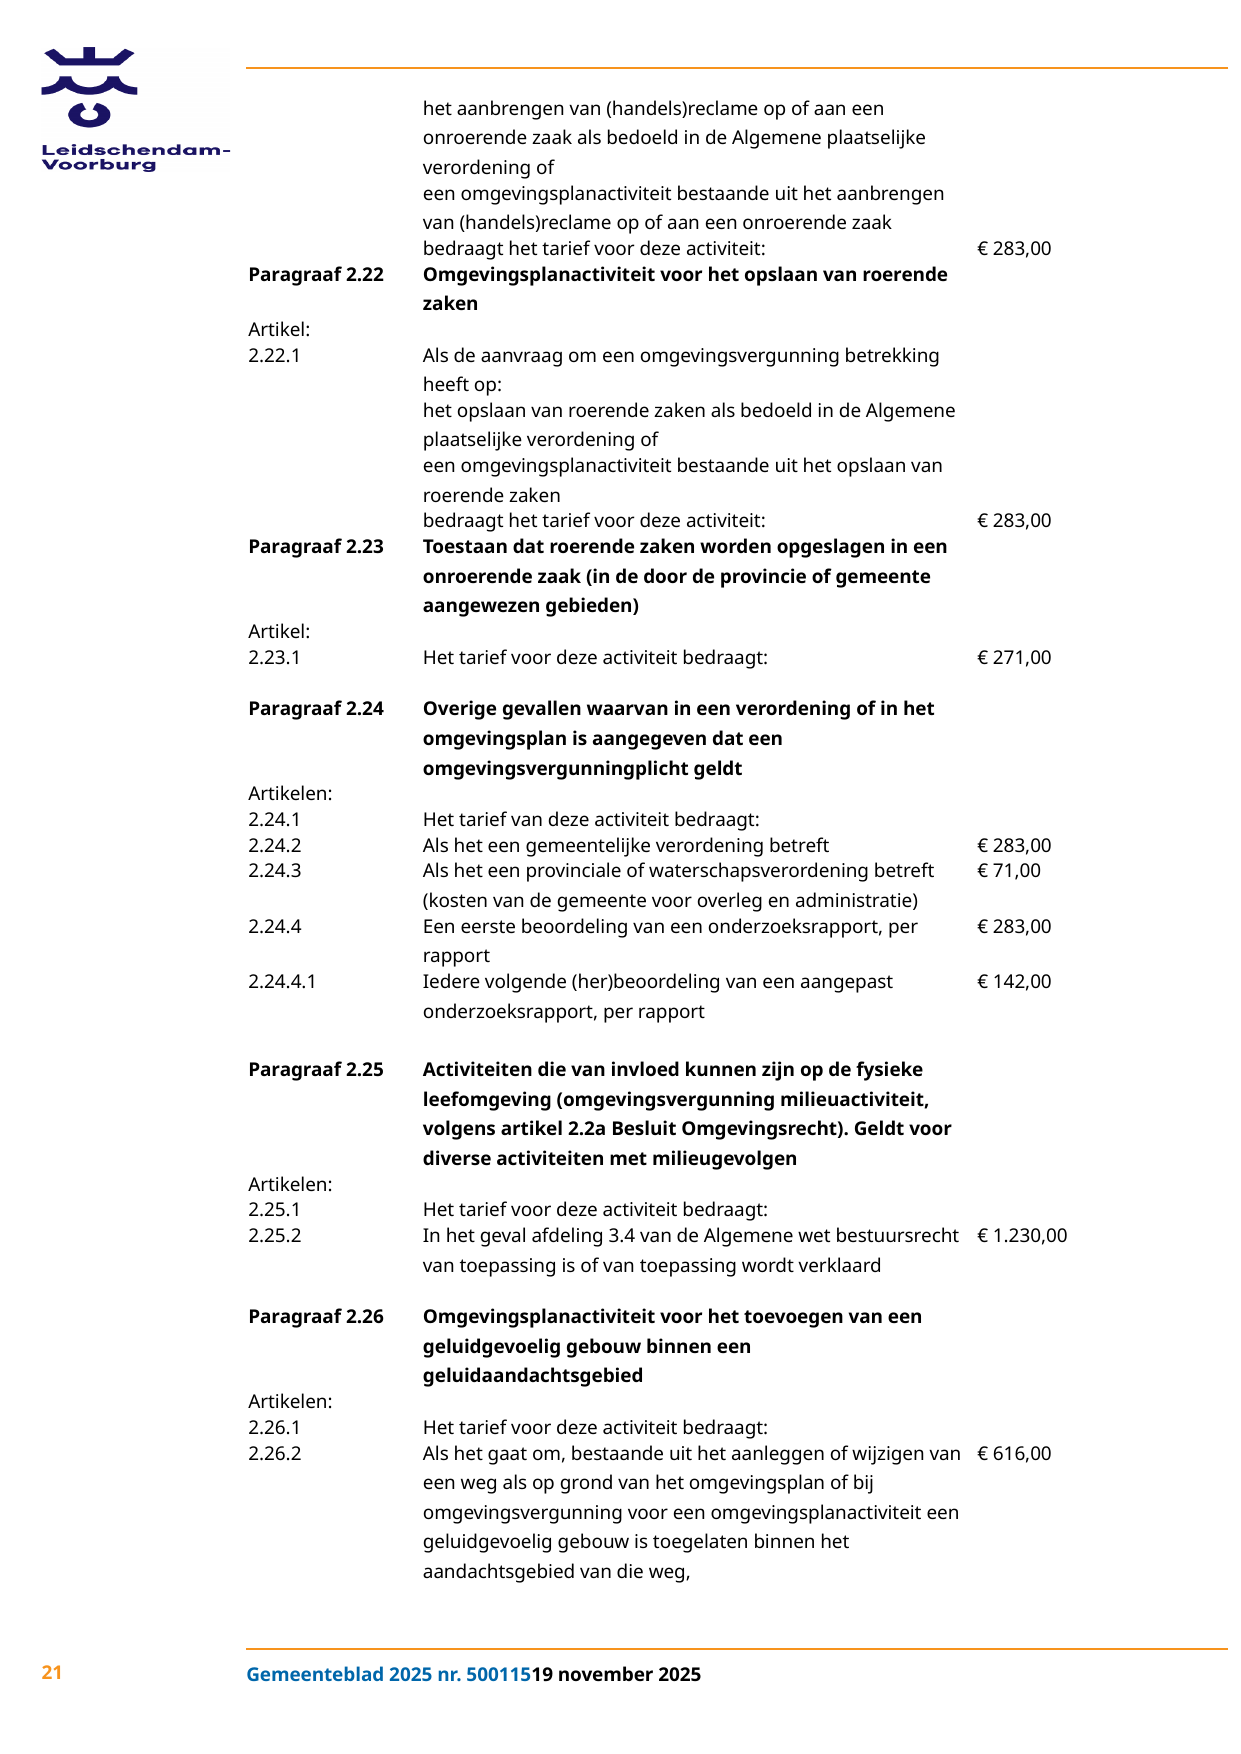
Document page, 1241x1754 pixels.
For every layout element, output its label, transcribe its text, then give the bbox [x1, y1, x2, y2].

table_cell Een eerste beoordeling van een onderzoeksrapport, per rapport [423, 913, 977, 968]
table_cell 2.24.3 [248, 858, 423, 913]
table_cell Paragraaf 2.24 [248, 696, 423, 780]
table_cell Toestaan dat roerende zaken worden opgeslagen in een onroerende zaak (in de door de provincie of gemeente aangewezen gebieden) [423, 534, 977, 618]
table_header [977, 1056, 1152, 1171]
table_header Activiteiten die van invloed kunnen zijn op de fysieke leefomgeving (omgevingsvergunning milieuactiviteit, volgens artikel 2.2a Besluit Omgevingsrecht). Geldt voor diverse activiteiten met milieugevolgen [423, 1056, 977, 1171]
table_cell [977, 261, 1152, 316]
table_cell [977, 806, 1152, 832]
table_cell 2.22.1 [248, 342, 423, 397]
table_cell het opslaan van roerende zaken als bedoeld in de Algemene plaatselijke verordening of [423, 397, 977, 452]
table_cell [423, 780, 977, 806]
table_cell [977, 1414, 1152, 1440]
table_cell [977, 780, 1152, 806]
table_cell 2.26.2 [248, 1440, 423, 1584]
table_cell Het tarief voor deze activiteit bedraagt: [423, 1414, 977, 1440]
table_cell bedraagt het tarief voor deze activiteit: [423, 235, 977, 261]
table_cell € 283,00 [977, 913, 1152, 968]
table_cell Omgevingsplanactiviteit voor het toevoegen van een geluidgevoelig gebouw binnen een geluidaandachtsgebied [423, 1304, 977, 1388]
table_cell [248, 670, 423, 696]
table_cell € 71,00 [977, 858, 1152, 913]
table_cell het aanbrengen van (handels)reclame op of aan een onroerende zaak als bedoeld in de Algemene plaatselijke verordening of [423, 95, 977, 180]
table_cell € 616,00 [977, 1440, 1152, 1584]
table_cell 2.24.4 [248, 913, 423, 968]
table_cell [977, 95, 1152, 180]
table_cell Als de aanvraag om een omgevingsvergunning betrekking heeft op: [423, 342, 977, 397]
table_cell [977, 534, 1152, 618]
table_cell Artikelen: [248, 1388, 423, 1414]
table_cell [423, 1171, 977, 1197]
table_cell Artikel: [248, 618, 423, 644]
table_cell Paragraaf 2.26 [248, 1304, 423, 1388]
table_cell Als het gaat om, bestaande uit het aanleggen of wijzigen van een weg als op grond van het omgevingsplan of bij omgevingsvergunning voor een omgevingsplanactiviteit een geluidgevoelig gebouw is toegelaten binnen het aandachtsgebied van die weg, [423, 1440, 977, 1584]
table_cell [977, 180, 1152, 235]
table_cell Paragraaf 2.23 [248, 534, 423, 618]
table_cell Het tarief van deze activiteit bedraagt: [423, 806, 977, 832]
table_cell Overige gevallen waarvan in een verordening of in het omgevingsplan is aangegeven dat een omgevingsvergunningplicht geldt [423, 696, 977, 780]
table_cell € 1.230,00 [977, 1223, 1152, 1278]
table_cell [423, 618, 977, 644]
table_cell Artikel: [248, 316, 423, 342]
table_cell [423, 1388, 977, 1414]
table_cell In het geval afdeling 3.4 van de Algemene wet bestuursrecht van toepassing is of van toepassing wordt verklaard [423, 1223, 977, 1278]
table_cell Het tarief voor deze activiteit bedraagt: [423, 644, 977, 670]
table_cell [977, 670, 1152, 696]
table_cell [977, 342, 1152, 397]
table_cell [423, 1278, 977, 1303]
table_cell Het tarief voor deze activiteit bedraagt: [423, 1197, 977, 1222]
table_cell [248, 95, 423, 180]
table_cell een omgevingsplanactiviteit bestaande uit het aanbrengen van (handels)reclame op of aan een onroerende zaak [423, 180, 977, 235]
table_cell € 271,00 [977, 644, 1152, 670]
table_cell Iedere volgende (her)beoordeling van een aangepast onderzoeksrapport, per rapport [423, 968, 977, 1023]
table_cell 2.24.2 [248, 832, 423, 858]
table_cell 2.25.1 [248, 1197, 423, 1222]
table_cell [248, 1278, 423, 1303]
table_cell een omgevingsplanactiviteit bestaande uit het opslaan van roerende zaken [423, 453, 977, 508]
table_cell [977, 1304, 1152, 1388]
table_cell 2.25.2 [248, 1223, 423, 1278]
table_cell 2.26.1 [248, 1414, 423, 1440]
table_cell Artikelen: [248, 780, 423, 806]
table_cell Omgevingsplanactiviteit voor het opslaan van roerende zaken [423, 261, 977, 316]
table_cell [977, 1388, 1152, 1414]
table_cell Als het een provinciale of waterschapsverordening betreft (kosten van de gemeente voor overleg en administratie) [423, 858, 977, 913]
table_cell € 283,00 [977, 508, 1152, 533]
table_cell [248, 180, 423, 235]
table_cell 2.24.1 [248, 806, 423, 832]
table_cell Paragraaf 2.22 [248, 261, 423, 316]
table_cell [977, 1197, 1152, 1222]
table_cell [423, 670, 977, 696]
table_cell [248, 397, 423, 452]
table_cell [977, 397, 1152, 452]
table_cell € 283,00 [977, 832, 1152, 858]
table_cell 2.24.4.1 [248, 968, 423, 1023]
table_cell [423, 316, 977, 342]
table_cell [248, 235, 423, 261]
table_cell [977, 453, 1152, 508]
table_cell [977, 696, 1152, 780]
picture [41, 47, 231, 172]
table_cell € 142,00 [977, 968, 1152, 1023]
table_header Paragraaf 2.25 [248, 1056, 423, 1171]
table_cell bedraagt het tarief voor deze activiteit: [423, 508, 977, 533]
table_cell [977, 618, 1152, 644]
table_cell [248, 453, 423, 508]
table_cell 2.23.1 [248, 644, 423, 670]
table_cell Als het een gemeentelijke verordening betreft [423, 832, 977, 858]
table_cell [248, 508, 423, 533]
table_cell [977, 1278, 1152, 1303]
table_cell [977, 316, 1152, 342]
table_cell Artikelen: [248, 1171, 423, 1197]
table_cell € 283,00 [977, 235, 1152, 261]
table_cell [977, 1171, 1152, 1197]
